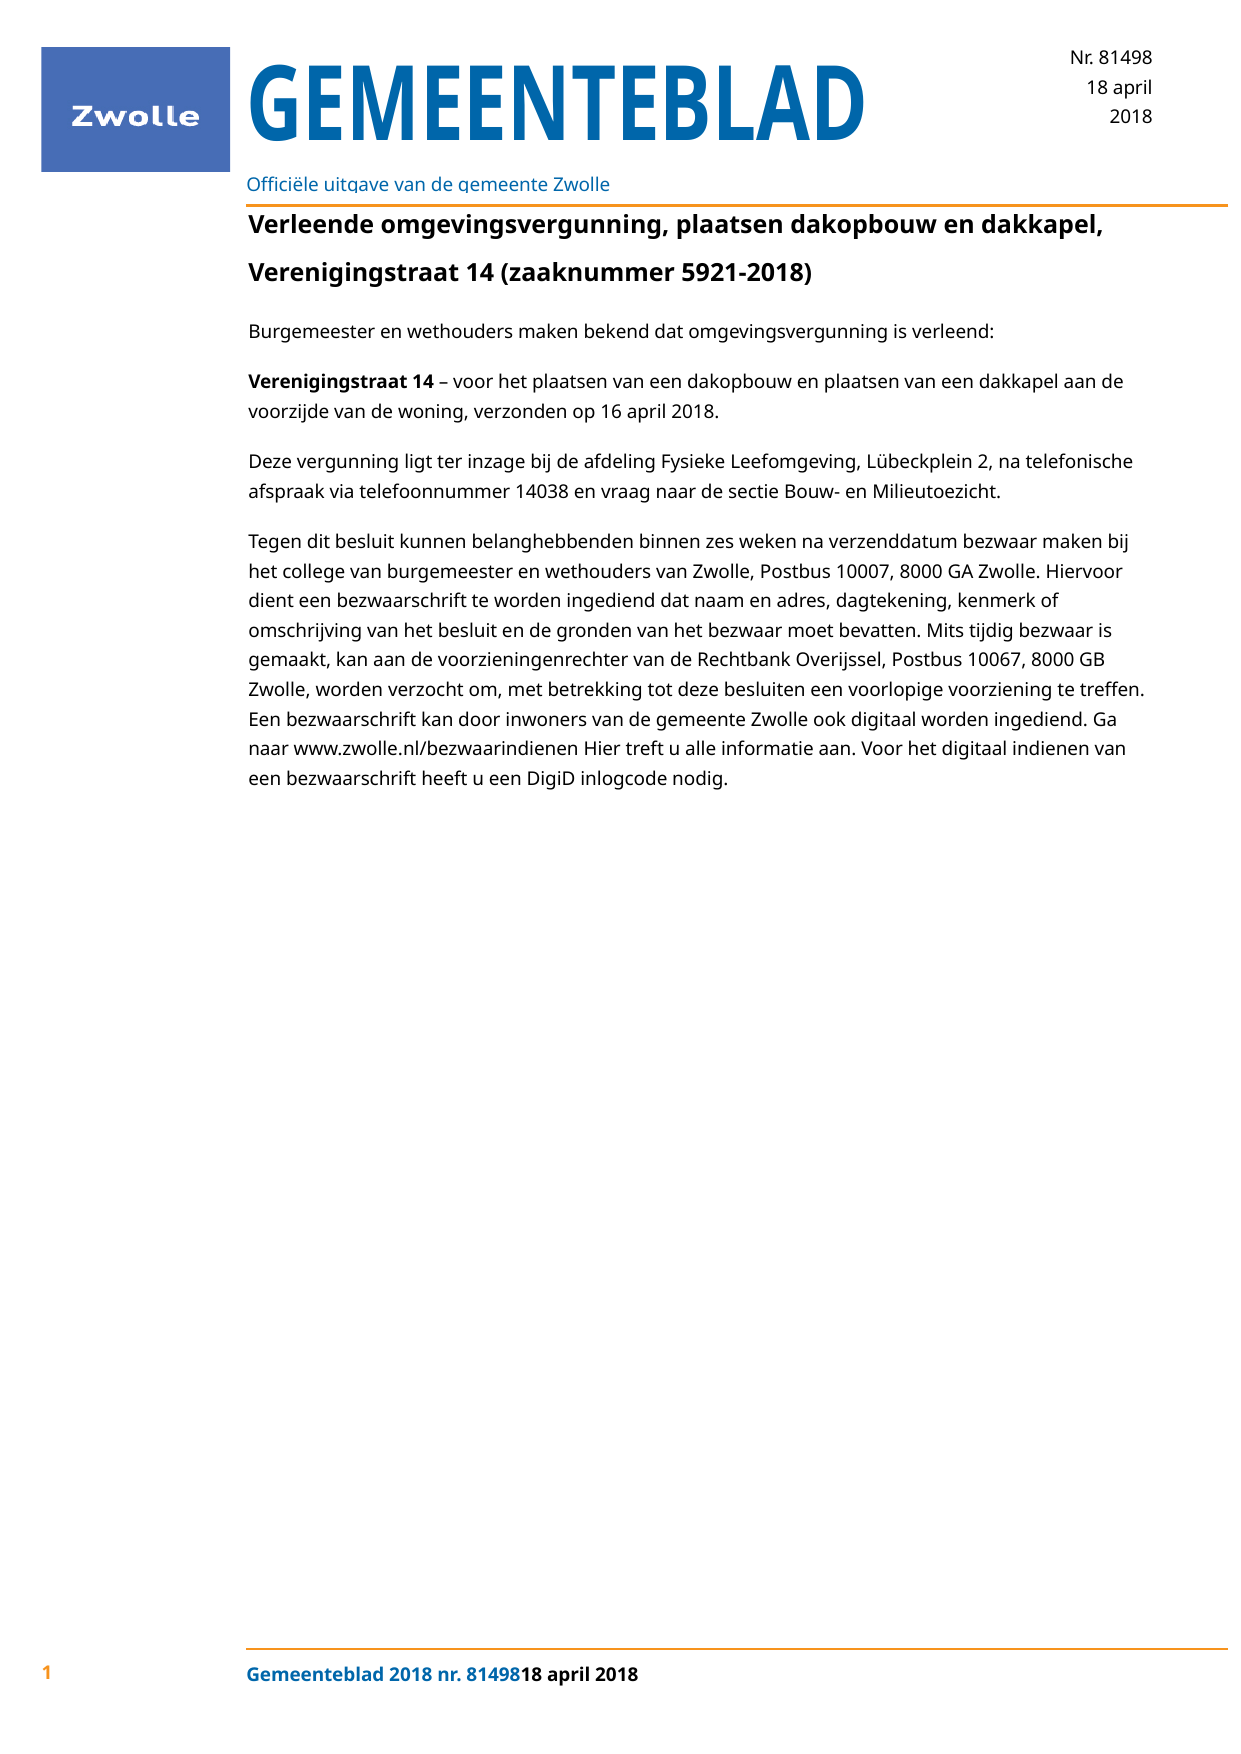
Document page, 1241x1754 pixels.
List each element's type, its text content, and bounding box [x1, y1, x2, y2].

text Deze vergunning ligt ter inzage bij de afdeling Fysieke Leefomgeving, Lübeckplein 2, na telefonische afspraak via telefoonnummer 14038 en vraag naar de sectie Bouw- en Milieutoezicht. [248, 448, 1152, 504]
text Verleende omgevingsvergunning, plaatsen dakopbouw en dakkapel, Verenigingstraat 14 (zaaknummer 5921-2018) [248, 207, 1152, 288]
text Verenigingstraat 14 – voor het plaatsen van een dakopbouw en plaatsen van een dakkapel aan de voorzijde van de woning, verzonden op 16 april 2018. [248, 368, 1152, 424]
text Tegen dit besluit kunnen belanghebbenden binnen zes weken na verzenddatum bezwaar maken bij het college van burgemeester en wethouders van Zwolle, Postbus 10007, 8000 GA Zwolle. Hiervoor dient een bezwaarschrift te worden ingediend dat naam en adres, dagtekening, kenmerk of omschrijving van het besluit en de gronden van het bezwaar moet bevatten. Mits tijdig bezwaar is gemaakt, kan aan de voorzieningenrechter van de Rechtbank Overijssel, Postbus 10067, 8000 GB Zwolle, worden verzocht om, met betrekking tot deze besluiten een voorlopige voorziening te treffen. Een bezwaarschrift kan door inwoners van de gemeente Zwolle ook digitaal worden ingediend. Ga naar www.zwolle.nl/bezwaarindienen Hier treft u alle informatie aan. Voor het digitaal indienen van een bezwaarschrift heeft u een DigiD inlogcode nodig. [248, 528, 1152, 791]
text Burgemeester en wethouders maken bekend dat omgevingsvergunning is verleend: [248, 318, 1152, 344]
picture [41, 47, 231, 172]
